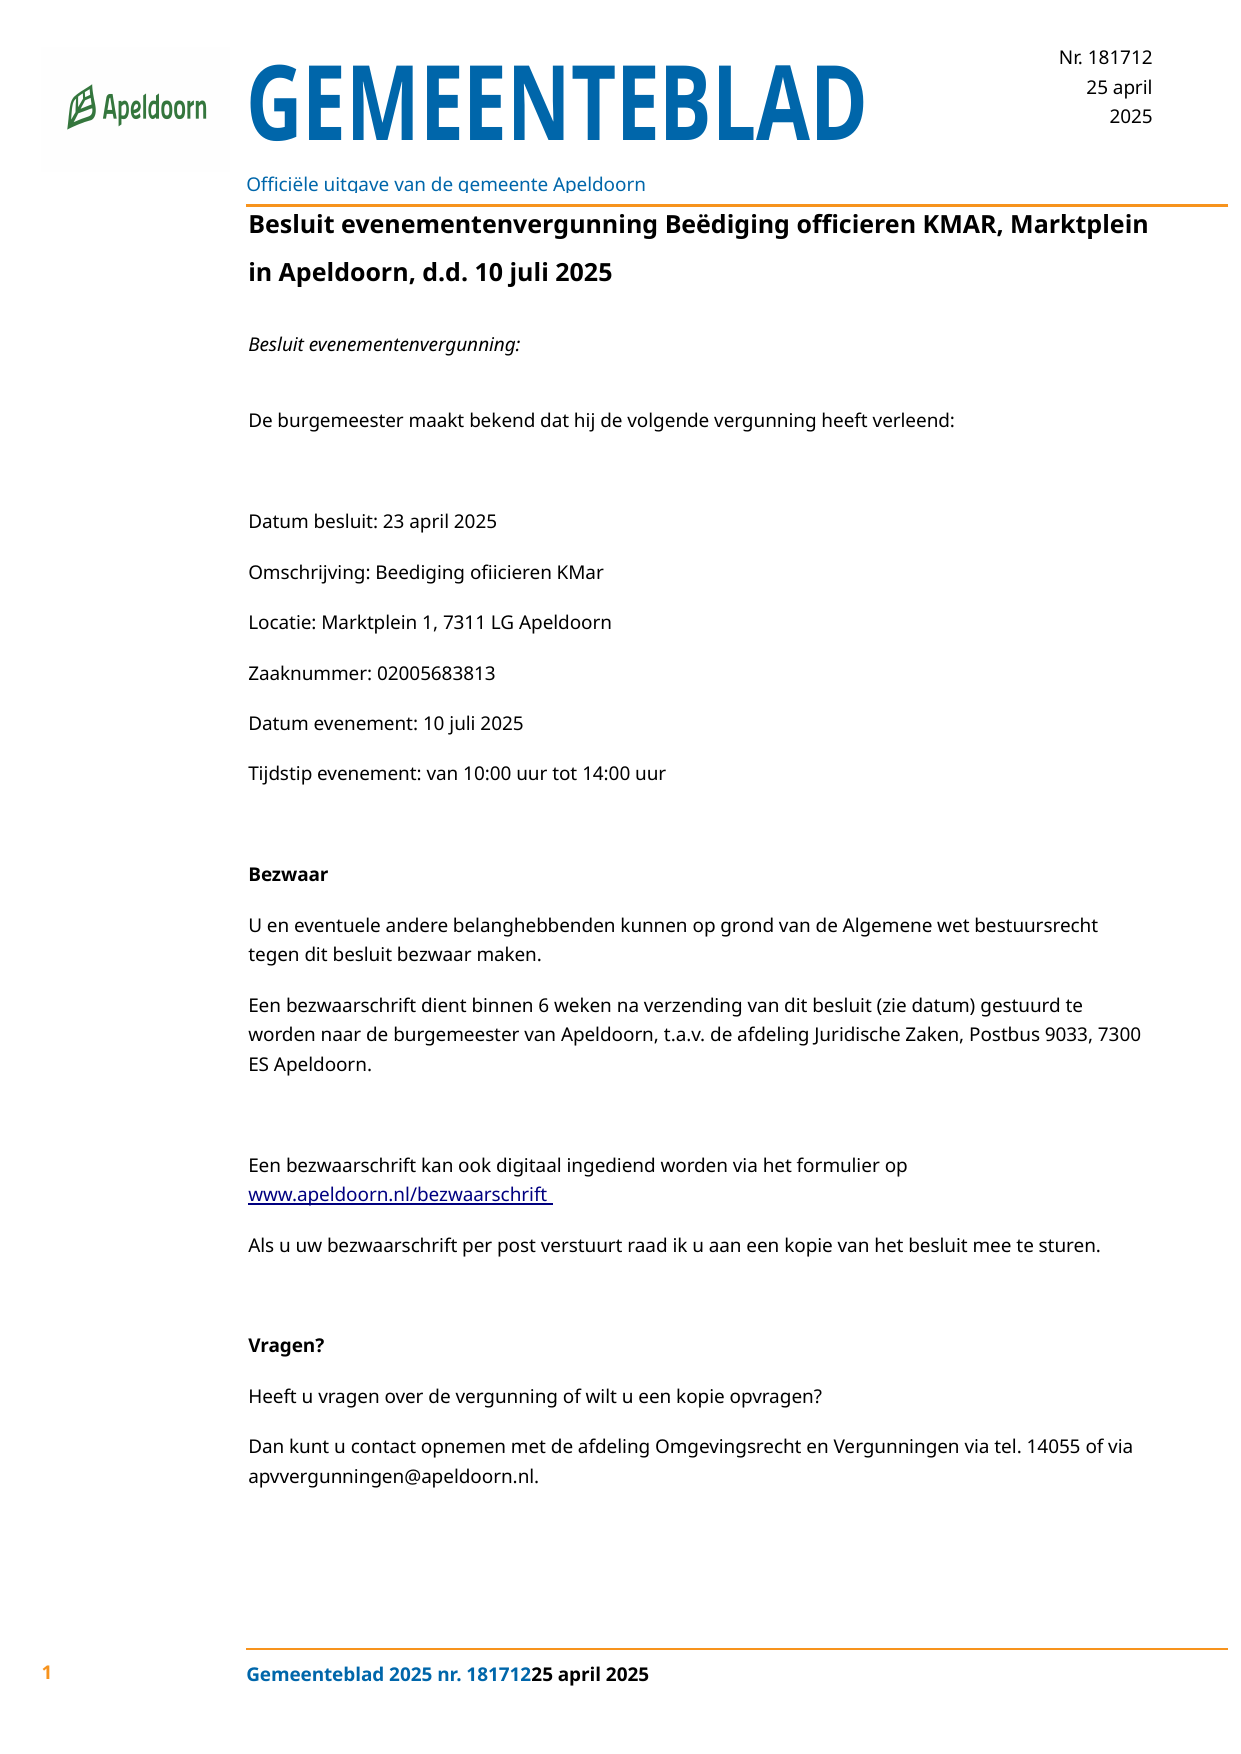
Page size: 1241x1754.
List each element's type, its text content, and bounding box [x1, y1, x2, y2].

text De burgemeester maakt bekend dat hij de volgende vergunning heeft verleend: [248, 408, 1152, 433]
text U en eventuele andere belanghebbenden kunnen op grond van de Algemene wet bestuursrecht tegen dit besluit bezwaar maken. [248, 912, 1152, 967]
text Een bezwaarschrift kan ook digitaal ingediend worden via het formulier op www.apeldoorn.nl/bezwaarschrift [248, 1152, 1152, 1207]
text Zaaknummer: 02005683813 [248, 660, 1152, 685]
text Besluit evenementenvergunning: [248, 331, 1152, 357]
text Als u uw bezwaarschrift per post verstuurt raad ik u aan een kopie van het besluit mee te sturen. [248, 1232, 1152, 1257]
text Vragen? [248, 1333, 1152, 1358]
text Locatie: Marktplein 1, 7311 LG Apeldoorn [248, 609, 1152, 635]
picture [41, 47, 231, 172]
text Datum besluit: 23 april 2025 [248, 508, 1152, 534]
text Bezwaar [248, 861, 1152, 887]
text Datum evenement: 10 juli 2025 [248, 710, 1152, 736]
text Besluit evenementenvergunning Beëdiging officieren KMAR, Marktplein in Apeldoorn, d.d. 10 juli 2025 [248, 207, 1152, 288]
text Omschrijving: Beediging ofiicieren KMar [248, 559, 1152, 584]
text Dan kunt u contact opnemen met de afdeling Omgevingsrecht en Vergunningen via tel. 14055 of via apvvergunningen@apeldoorn.nl. [248, 1433, 1152, 1489]
text Een bezwaarschrift dient binnen 6 weken na verzending van dit besluit (zie datum) gestuurd te worden naar de burgemeester van Apeldoorn, t.a.v. de afdeling Juridische Zaken, Postbus 9033, 7300 ES Apeldoorn. [248, 992, 1152, 1077]
text Heeft u vragen over de vergunning of wilt u een kopie opvragen? [248, 1383, 1152, 1409]
text Tijdstip evenement: van 10:00 uur tot 14:00 uur [248, 761, 1152, 786]
